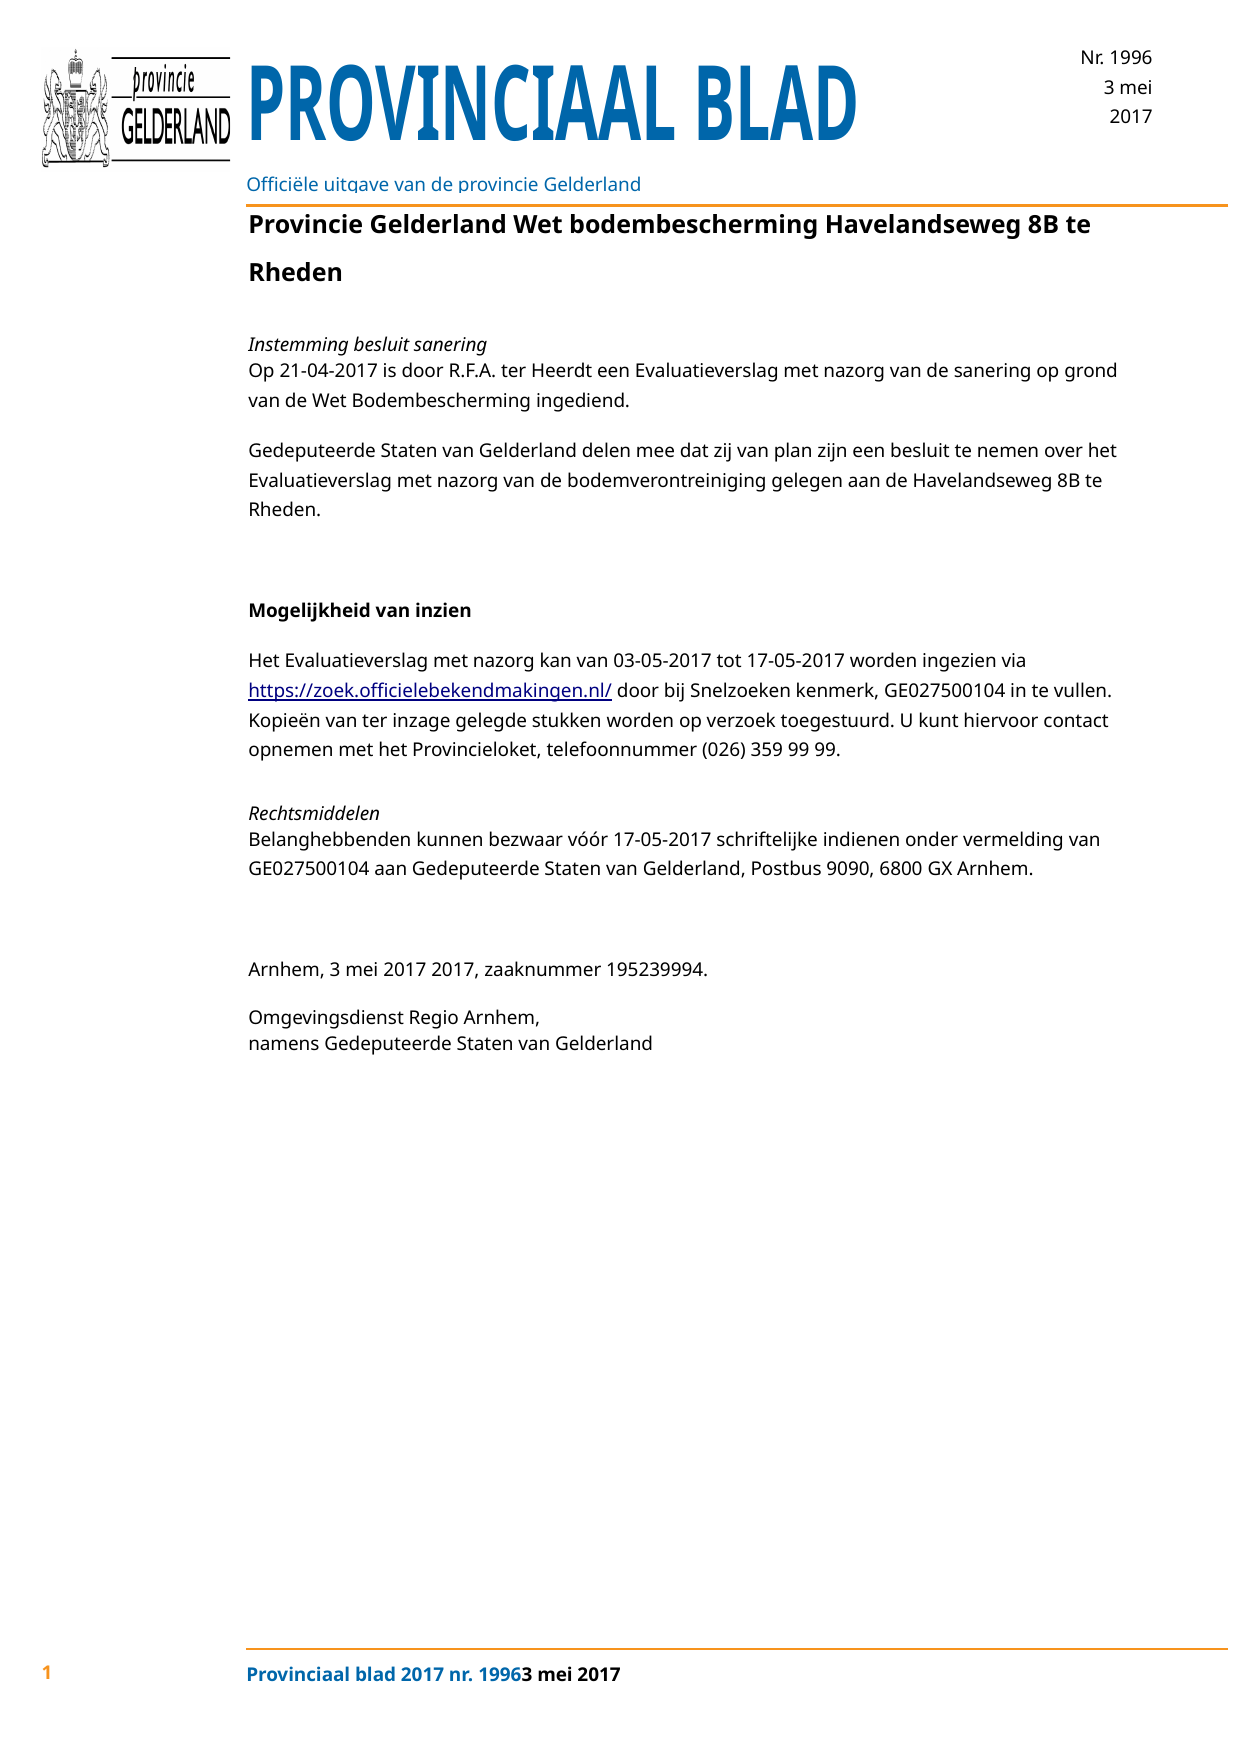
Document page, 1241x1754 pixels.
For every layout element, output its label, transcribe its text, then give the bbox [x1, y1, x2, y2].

text Arnhem, 3 mei 2017 2017, zaaknummer 195239994. [248, 956, 1152, 982]
text Instemming besluit sanering [248, 331, 1152, 357]
text Provincie Gelderland Wet bodembescherming Havelandseweg 8B te Rheden [248, 207, 1152, 288]
picture [41, 47, 231, 172]
text Belanghebbenden kunnen bezwaar vóór 17-05-2017 schriftelijke indienen onder vermelding van GE027500104 aan Gedeputeerde Staten van Gelderland, Postbus 9090, 6800 GX Arnhem. [248, 826, 1152, 881]
text Het Evaluatieverslag met nazorg kan van 03-05-2017 tot 17-05-2017 worden ingezien via https://zoek.officielebekendmakingen.nl/ door bij Snelzoeken kenmerk, GE027500104 in te vullen. Kopieën van ter inzage gelegde stukken worden op verzoek toegestuurd. U kunt hiervoor contact opnemen met het Provincieloket, telefoonnummer (026) 359 99 99. [248, 648, 1152, 762]
text Omgevingsdienst Regio Arnhem, [248, 1004, 1152, 1030]
text namens Gedeputeerde Staten van Gelderland [248, 1030, 1152, 1056]
text Gedeputeerde Staten van Gelderland delen mee dat zij van plan zijn een besluit te nemen over het Evaluatieverslag met nazorg van de bodemverontreiniging gelegen aan de Havelandseweg 8B te Rheden. [248, 437, 1152, 522]
text Mogelijkheid van inzien [248, 597, 1152, 623]
text Op 21-04-2017 is door R.F.A. ter Heerdt een Evaluatieverslag met nazorg van de sanering op grond van de Wet Bodembescherming ingediend. [248, 357, 1152, 412]
text Rechtsmiddelen [248, 800, 1152, 826]
